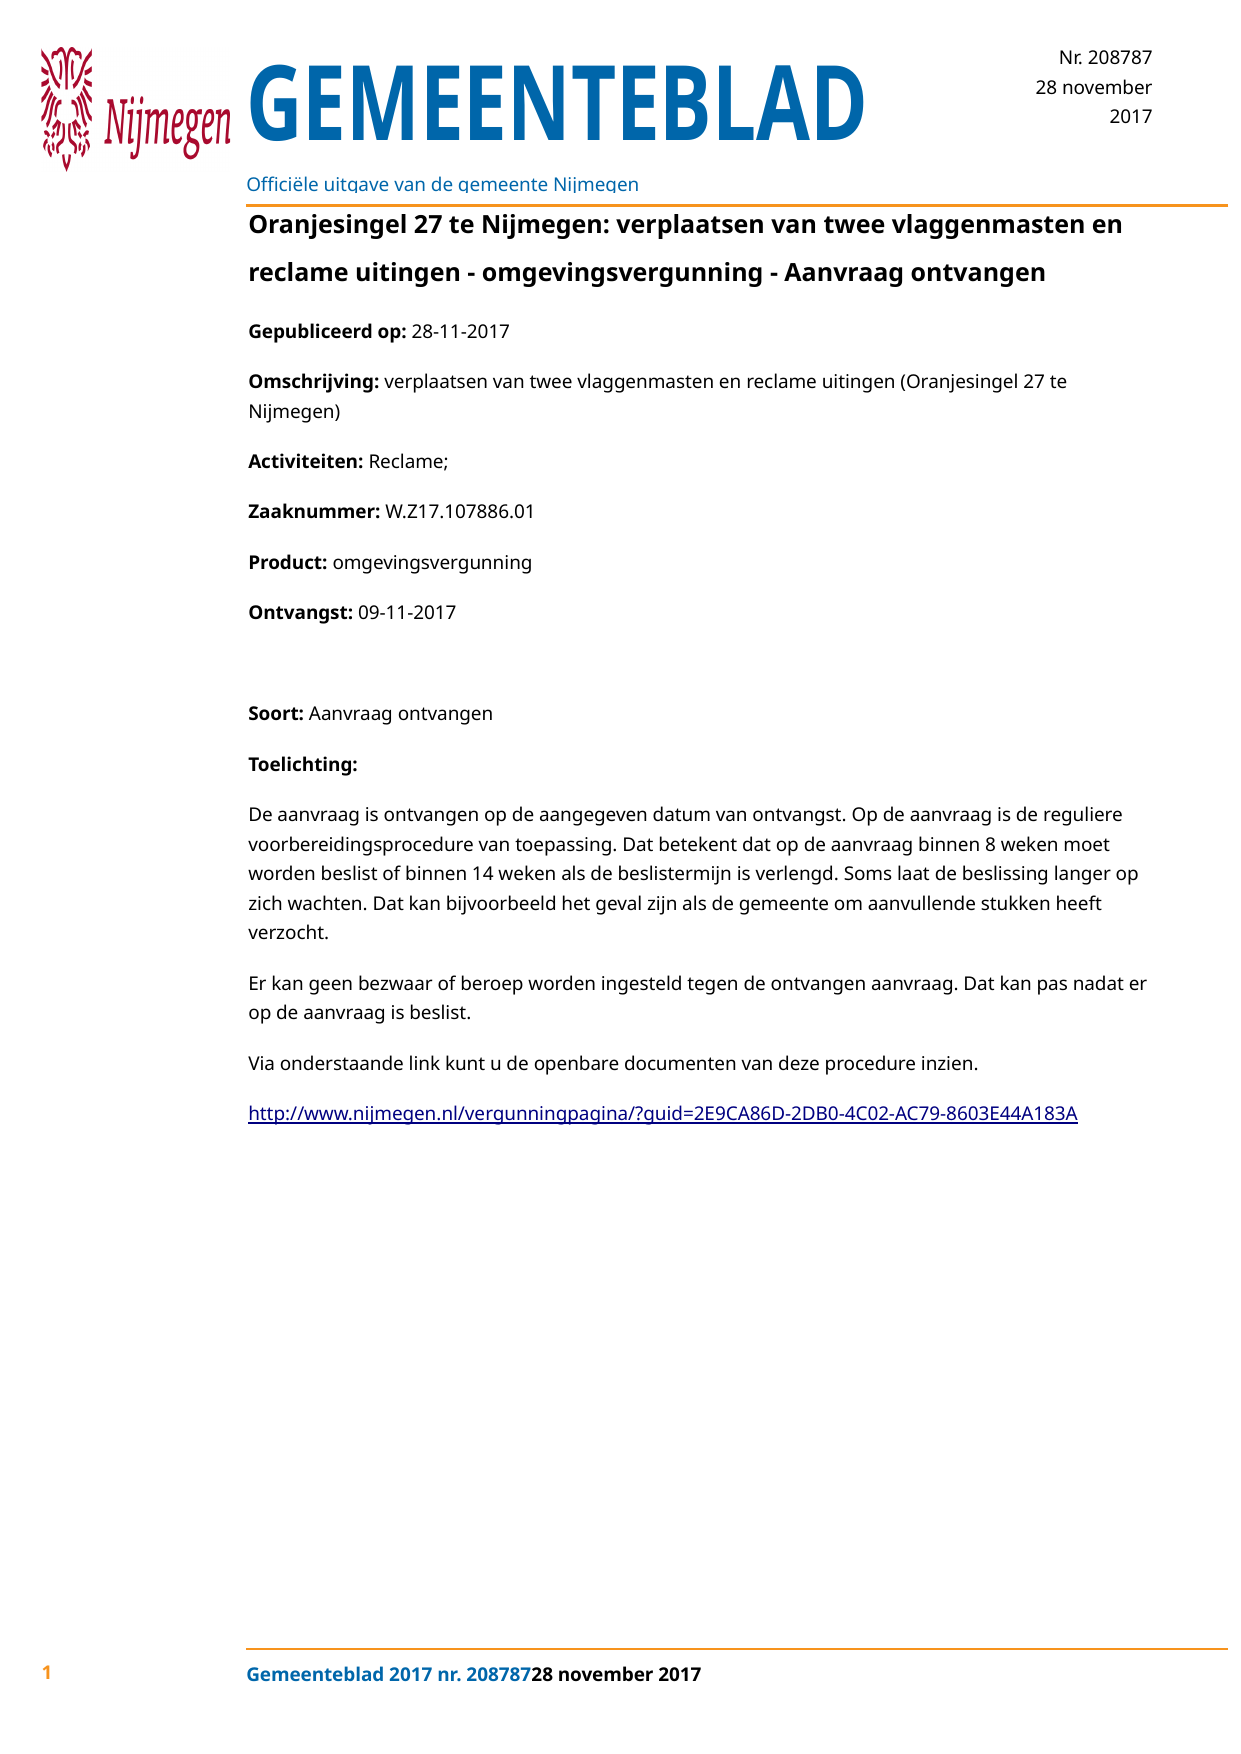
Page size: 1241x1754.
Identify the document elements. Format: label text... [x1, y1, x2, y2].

text Ontvangst: 09-11-2017 [248, 599, 1152, 625]
text Omschrijving: verplaatsen van twee vlaggenmasten en reclame uitingen (Oranjesingel 27 te Nijmegen) [248, 368, 1152, 424]
text Toelichting: [248, 751, 1152, 777]
text Product: omgevingsvergunning [248, 549, 1152, 575]
text De aanvraag is ontvangen op de aangegeven datum van ontvangst. Op de aanvraag is de reguliere voorbereidingsprocedure van toepassing. Dat betekent dat op de aanvraag binnen 8 weken moet worden beslist of binnen 14 weken als de beslistermijn is verlengd. Soms laat de beslissing langer op zich wachten. Dat kan bijvoorbeeld het geval zijn als de gemeente om aanvullende stukken heeft verzocht. [248, 801, 1152, 945]
text Er kan geen bezwaar of beroep worden ingesteld tegen de ontvangen aanvraag. Dat kan pas nadat er op de aanvraag is beslist. [248, 970, 1152, 1025]
text Activiteiten: Reclame; [248, 448, 1152, 474]
text Soort: Aanvraag ontvangen [248, 700, 1152, 726]
picture [41, 47, 231, 172]
text Zaaknummer: W.Z17.107886.01 [248, 499, 1152, 524]
text Oranjesingel 27 te Nijmegen: verplaatsen van twee vlaggenmasten en reclame uitingen - omgevingsvergunning - Aanvraag ontvangen [248, 207, 1152, 288]
text http://www.nijmegen.nl/vergunningpagina/?guid=2E9CA86D-2DB0-4C02-AC79-8603E44A183A [248, 1100, 1152, 1126]
text Gepubliceerd op: 28-11-2017 [248, 318, 1152, 344]
text Via onderstaande link kunt u de openbare documenten van deze procedure inzien. [248, 1050, 1152, 1076]
